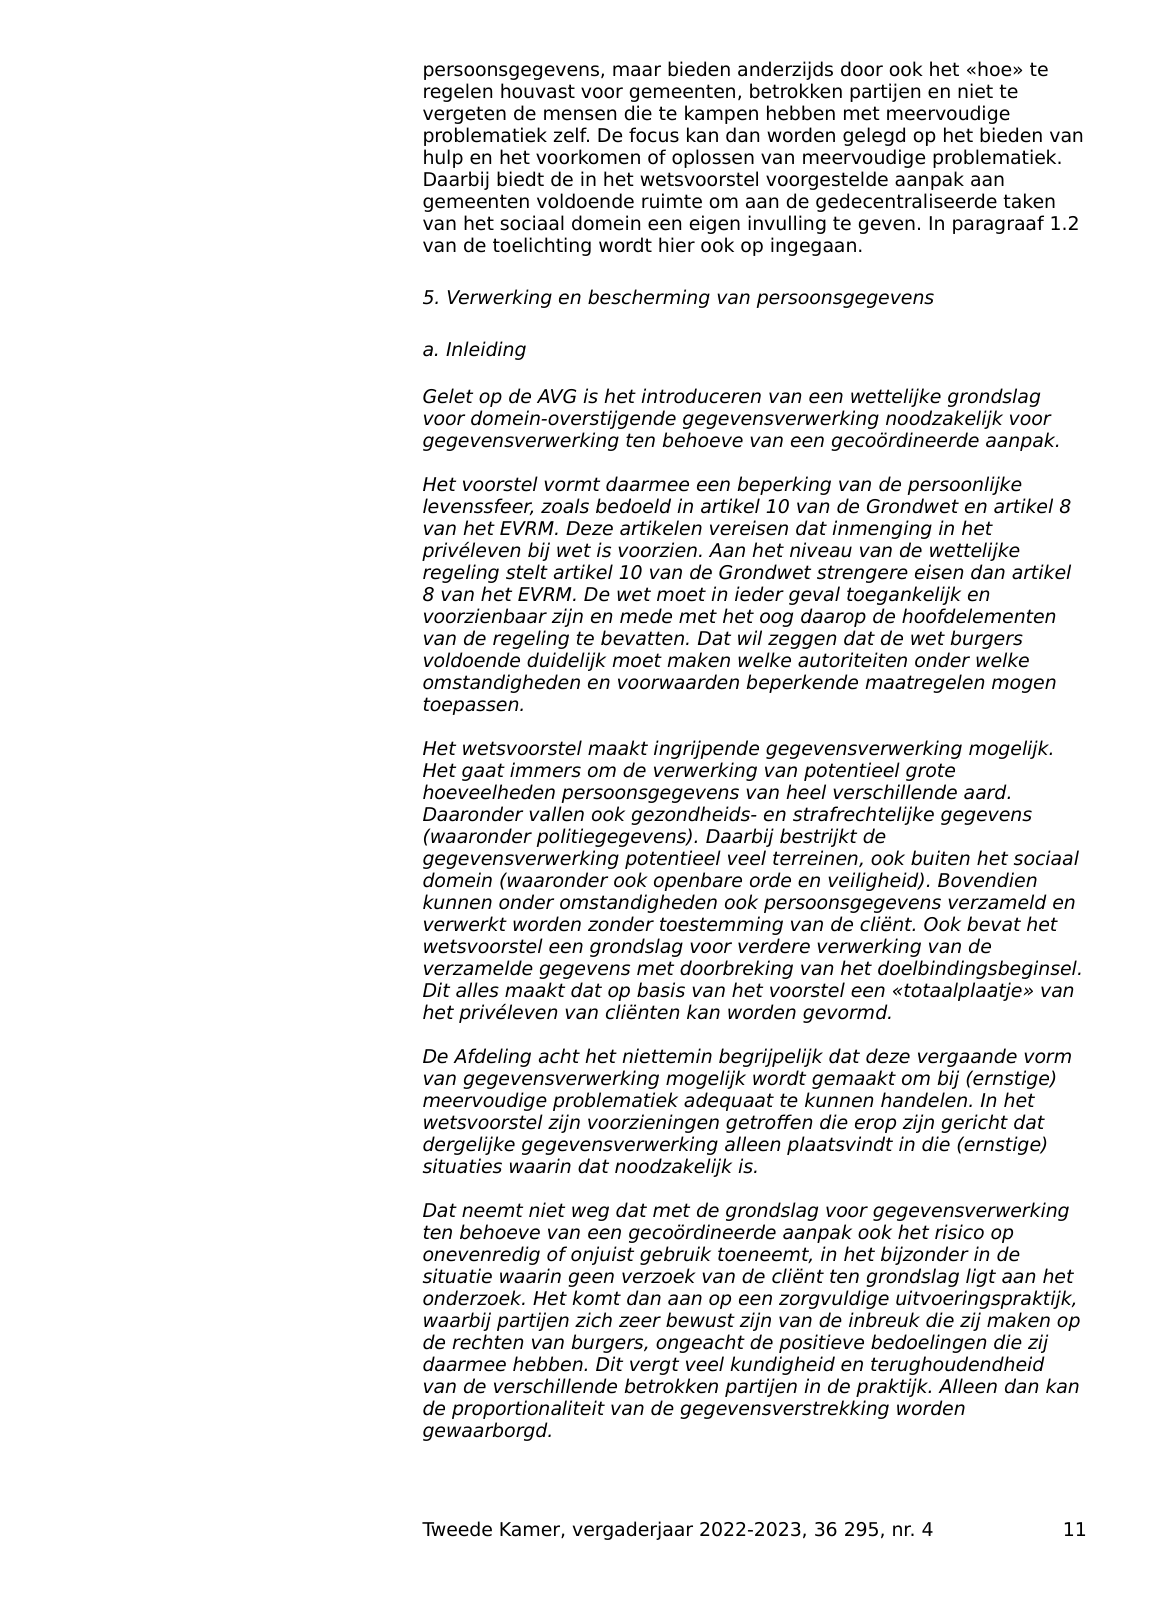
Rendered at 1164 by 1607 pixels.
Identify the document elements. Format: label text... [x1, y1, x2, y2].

text Het voorstel vormt daarmee een beperking van de persoonlijke levenssfeer, zoals bedoeld in artikel 10 van de Grondwet en artikel 8 van het EVRM. Deze artikelen vereisen dat inmenging in het privéleven bij wet is voorzien. Aan het niveau van de wettelijke regeling stelt artikel 10 van de Grondwet strengere eisen dan artikel 8 van het EVRM. De wet moet in ieder geval toegankelijk en voorzienbaar zijn en mede met het oog daarop de hoofdelementen van de regeling te bevatten. Dat wil zeggen dat de wet burgers voldoende duidelijk moet maken welke autoriteiten onder welke omstandigheden en voorwaarden beperkende maatregelen mogen toepassen. [422, 474, 1087, 716]
text De Afdeling acht het niettemin begrijpelijk dat deze vergaande vorm van gegevensverwerking mogelijk wordt gemaakt om bij (ernstige) meervoudige problematiek adequaat te kunnen handelen. In het wetsvoorstel zijn voorzieningen getroffen die erop zijn gericht dat dergelijke gegevensverwerking alleen plaatsvindt in die (ernstige) situaties waarin dat noodzakelijk is. [422, 1046, 1087, 1178]
text Het wetsvoorstel maakt ingrijpende gegevensverwerking mogelijk. Het gaat immers om de verwerking van potentieel grote hoeveelheden persoonsgegevens van heel verschillende aard. Daaronder vallen ook gezondheids- en strafrechtelijke gegevens (waaronder politiegegevens). Daarbij bestrijkt de gegevensverwerking potentieel veel terreinen, ook buiten het sociaal domein (waaronder ook openbare orde en veiligheid). Bovendien kunnen onder omstandigheden ook persoonsgegevens verzameld en verwerkt worden zonder toestemming van de cliënt. Ook bevat het wetsvoorstel een grondslag voor verdere verwerking van de verzamelde gegevens met doorbreking van het doelbindingsbeginsel. Dit alles maakt dat op basis van het voorstel een «totaalplaatje» van het privéleven van cliënten kan worden gevormd. [422, 738, 1087, 1024]
text Dat neemt niet weg dat met de grondslag voor gegevensverwerking ten behoeve van een gecoördineerde aanpak ook het risico op onevenredig of onjuist gebruik toeneemt, in het bijzonder in de situatie waarin geen verzoek van de cliënt ten grondslag ligt aan het onderzoek. Het komt dan aan op een zorgvuldige uitvoeringspraktijk, waarbij partijen zich zeer bewust zijn van de inbreuk die zij maken op de rechten van burgers, ongeacht de positieve bedoelingen die zij daarmee hebben. Dit vergt veel kundigheid en terughoudendheid van de verschillende betrokken partijen in de praktijk. Alleen dan kan de proportionaliteit van de gegevensverstrekking worden gewaarborgd. [422, 1200, 1087, 1442]
text Gelet op de AVG is het introduceren van een wettelijke grondslag voor domein-overstijgende gegevensverwerking noodzakelijk voor gegevensverwerking ten behoeve van een gecoördineerde aanpak. [422, 386, 1087, 452]
subtitle a. Inleiding [422, 339, 1087, 361]
text persoonsgegevens, maar bieden anderzijds door ook het «hoe» te regelen houvast voor gemeenten, betrokken partijen en niet te vergeten de mensen die te kampen hebben met meervoudige problematiek zelf. De focus kan dan worden gelegd op het bieden van hulp en het voorkomen of oplossen van meervoudige problematiek. Daarbij biedt de in het wetsvoorstel voorgestelde aanpak aan gemeenten voldoende ruimte om aan de gedecentraliseerde taken van het sociaal domein een eigen invulling te geven. In paragraaf 1.2 van de toelichting wordt hier ook op ingegaan. [422, 59, 1087, 257]
subtitle 5. Verwerking en bescherming van persoonsgegevens [422, 287, 1087, 309]
